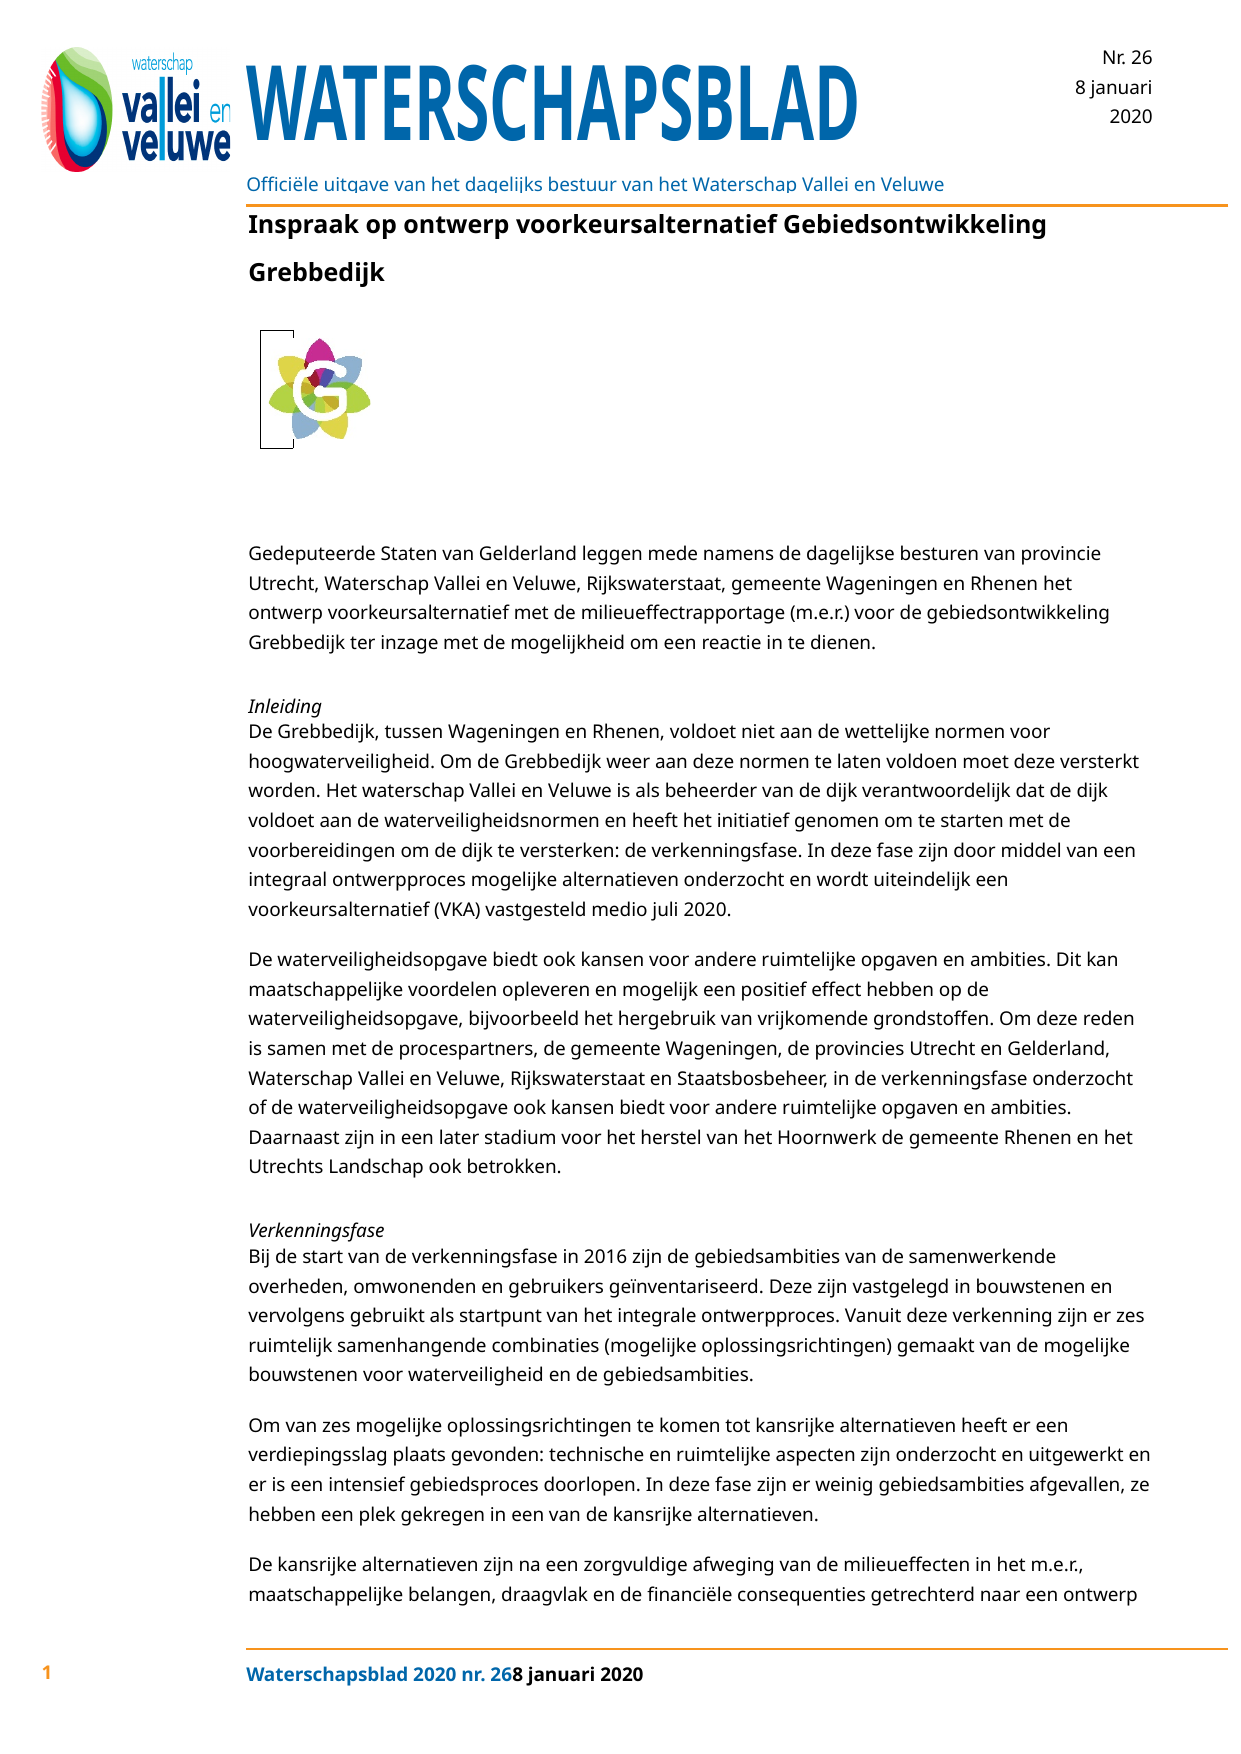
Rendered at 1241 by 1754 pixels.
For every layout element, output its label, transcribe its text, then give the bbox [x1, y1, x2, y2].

text De kansrijke alternatieven zijn na een zorgvuldige afweging van de milieueffecten in het m.e.r., maatschappelijke belangen, draagvlak en de financiële consequenties getrechterd naar een ontwerp [248, 1551, 1152, 1606]
text De waterveiligheidsopgave biedt ook kansen voor andere ruimtelijke opgaven en ambities. Dit kan maatschappelijke voordelen opleveren en mogelijk een positief effect hebben op de waterveiligheidsopgave, bijvoorbeeld het hergebruik van vrijkomende grondstoffen. Om deze reden is samen met de procespartners, de gemeente Wageningen, de provincies Utrecht en Gelderland, Waterschap Vallei en Veluwe, Rijkswaterstaat en Staatsbosbeheer, in de verkenningsfase onderzocht of de waterveiligheidsopgave ook kansen biedt voor andere ruimtelijke opgaven en ambities. Daarnaast zijn in een later stadium voor het herstel van het Hoornwerk de gemeente Rhenen en het Utrechts Landschap ook betrokken. [248, 946, 1152, 1179]
picture [268, 338, 371, 439]
text Gedeputeerde Staten van Gelderland leggen mede namens de dagelijkse besturen van provincie Utrecht, Waterschap Vallei en Veluwe, Rijkswaterstaat, gemeente Wageningen en Rhenen het ontwerp voorkeursalternatief met de milieueffectrapportage (m.e.r.) voor de gebiedsontwikkeling Grebbedijk ter inzage met de mogelijkheid om een reactie in te dienen. [248, 540, 1152, 654]
text Inspraak op ontwerp voorkeursalternatief Gebiedsontwikkeling Grebbedijk [248, 207, 1152, 288]
picture [41, 47, 231, 172]
text Verkenningsfase [248, 1217, 1152, 1243]
text Inleiding [248, 693, 1152, 718]
text Om van zes mogelijke oplossingsrichtingen te komen tot kansrijke alternatieven heeft er een verdiepingsslag plaats gevonden: technische en ruimtelijke aspecten zijn onderzocht en uitgewerkt en er is een intensief gebiedsproces doorlopen. In deze fase zijn er weinig gebiedsambities afgevallen, ze hebben een plek gekregen in een van de kansrijke alternatieven. [248, 1412, 1152, 1526]
text Bij de start van de verkenningsfase in 2016 zijn de gebiedsambities van de samenwerkende overheden, omwonenden en gebruikers geïnventariseerd. Deze zijn vastgelegd in bouwstenen en vervolgens gebruikt als startpunt van het integrale ontwerpproces. Vanuit deze verkenning zijn er zes ruimtelijk samenhangende combinaties (mogelijke oplossingsrichtingen) gemaakt van de mogelijke bouwstenen voor waterveiligheid en de gebiedsambities. [248, 1243, 1152, 1387]
text De Grebbedijk, tussen Wageningen en Rhenen, voldoet niet aan de wettelijke normen voor hoogwaterveiligheid. Om de Grebbedijk weer aan deze normen te laten voldoen moet deze versterkt worden. Het waterschap Vallei en Veluwe is als beheerder van de dijk verantwoordelijk dat de dijk voldoet aan de waterveiligheidsnormen en heeft het initiatief genomen om te starten met de voorbereidingen om de dijk te versterken: de verkenningsfase. In deze fase zijn door middel van een integraal ontwerpproces mogelijke alternatieven onderzocht en wordt uiteindelijk een voorkeursalternatief (VKA) vastgesteld medio juli 2020. [248, 718, 1152, 922]
